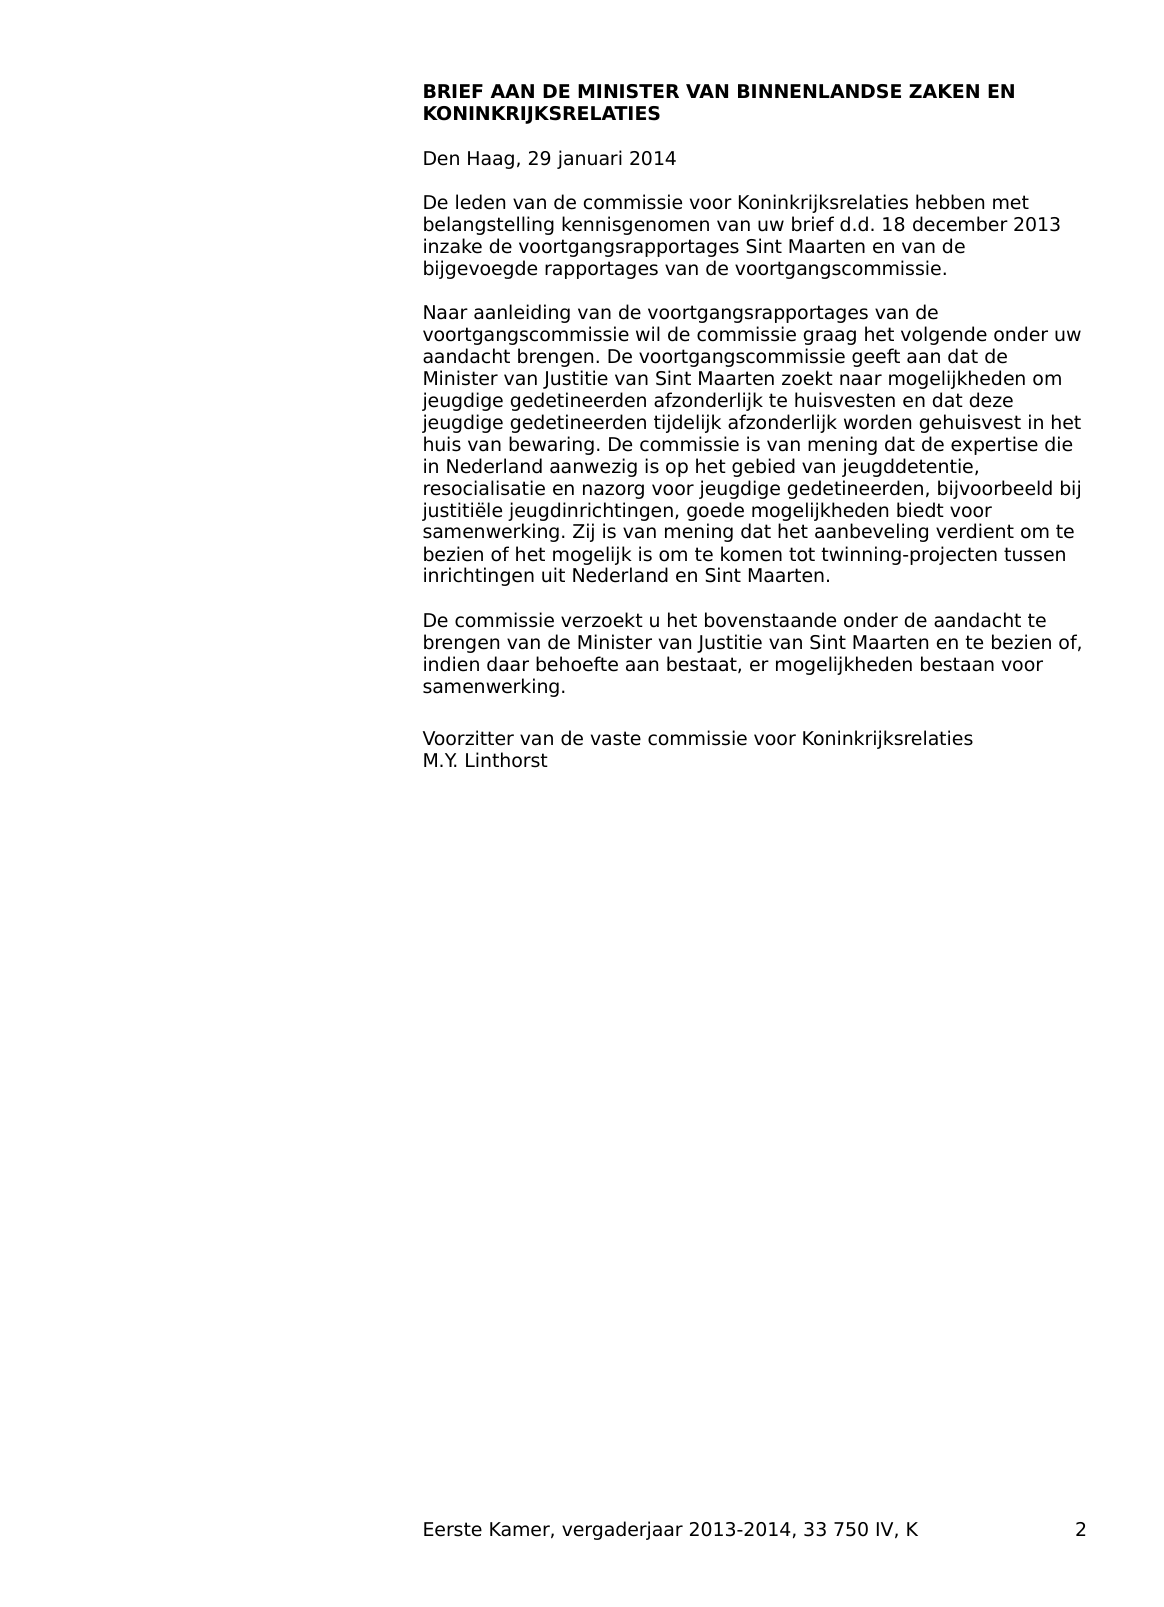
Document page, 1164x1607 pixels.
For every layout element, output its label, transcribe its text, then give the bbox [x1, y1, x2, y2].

text De commissie verzoekt u het bovenstaande onder de aandacht te brengen van de Minister van Justitie van Sint Maarten en te bezien of, indien daar behoefte aan bestaat, er mogelijkheden bestaan voor samenwerking. [422, 609, 1087, 697]
text Voorzitter van de vaste commissie voor Koninkrijksrelaties M.Y. Linthorst [422, 727, 1087, 771]
subtitle BRIEF AAN DE MINISTER VAN BINNENLANDSE ZAKEN EN KONINKRIJKSRELATIES [422, 81, 1087, 125]
text De leden van de commissie voor Koninkrijksrelaties hebben met belangstelling kennisgenomen van uw brief d.d. 18 december 2013 inzake de voortgangsrapportages Sint Maarten en van de bijgevoegde rapportages van de voortgangscommissie. [422, 192, 1087, 279]
text Den Haag, 29 januari 2014 [422, 147, 1087, 169]
text Naar aanleiding van de voortgangsrapportages van de voortgangscommissie wil de commissie graag het volgende onder uw aandacht brengen. De voortgangscommissie geeft aan dat de Minister van Justitie van Sint Maarten zoekt naar mogelijkheden om jeugdige gedetineerden afzonderlijk te huisvesten en dat deze jeugdige gedetineerden tijdelijk afzonderlijk worden gehuisvest in het huis van bewaring. De commissie is van mening dat de expertise die in Nederland aanwezig is op het gebied van jeugddetentie, resocialisatie en nazorg voor jeugdige gedetineerden, bijvoorbeeld bij justitiële jeugdinrichtingen, goede mogelijkheden biedt voor samenwerking. Zij is van mening dat het aanbeveling verdient om te bezien of het mogelijk is om te komen tot twinning-projecten tussen inrichtingen uit Nederland en Sint Maarten. [422, 302, 1087, 587]
